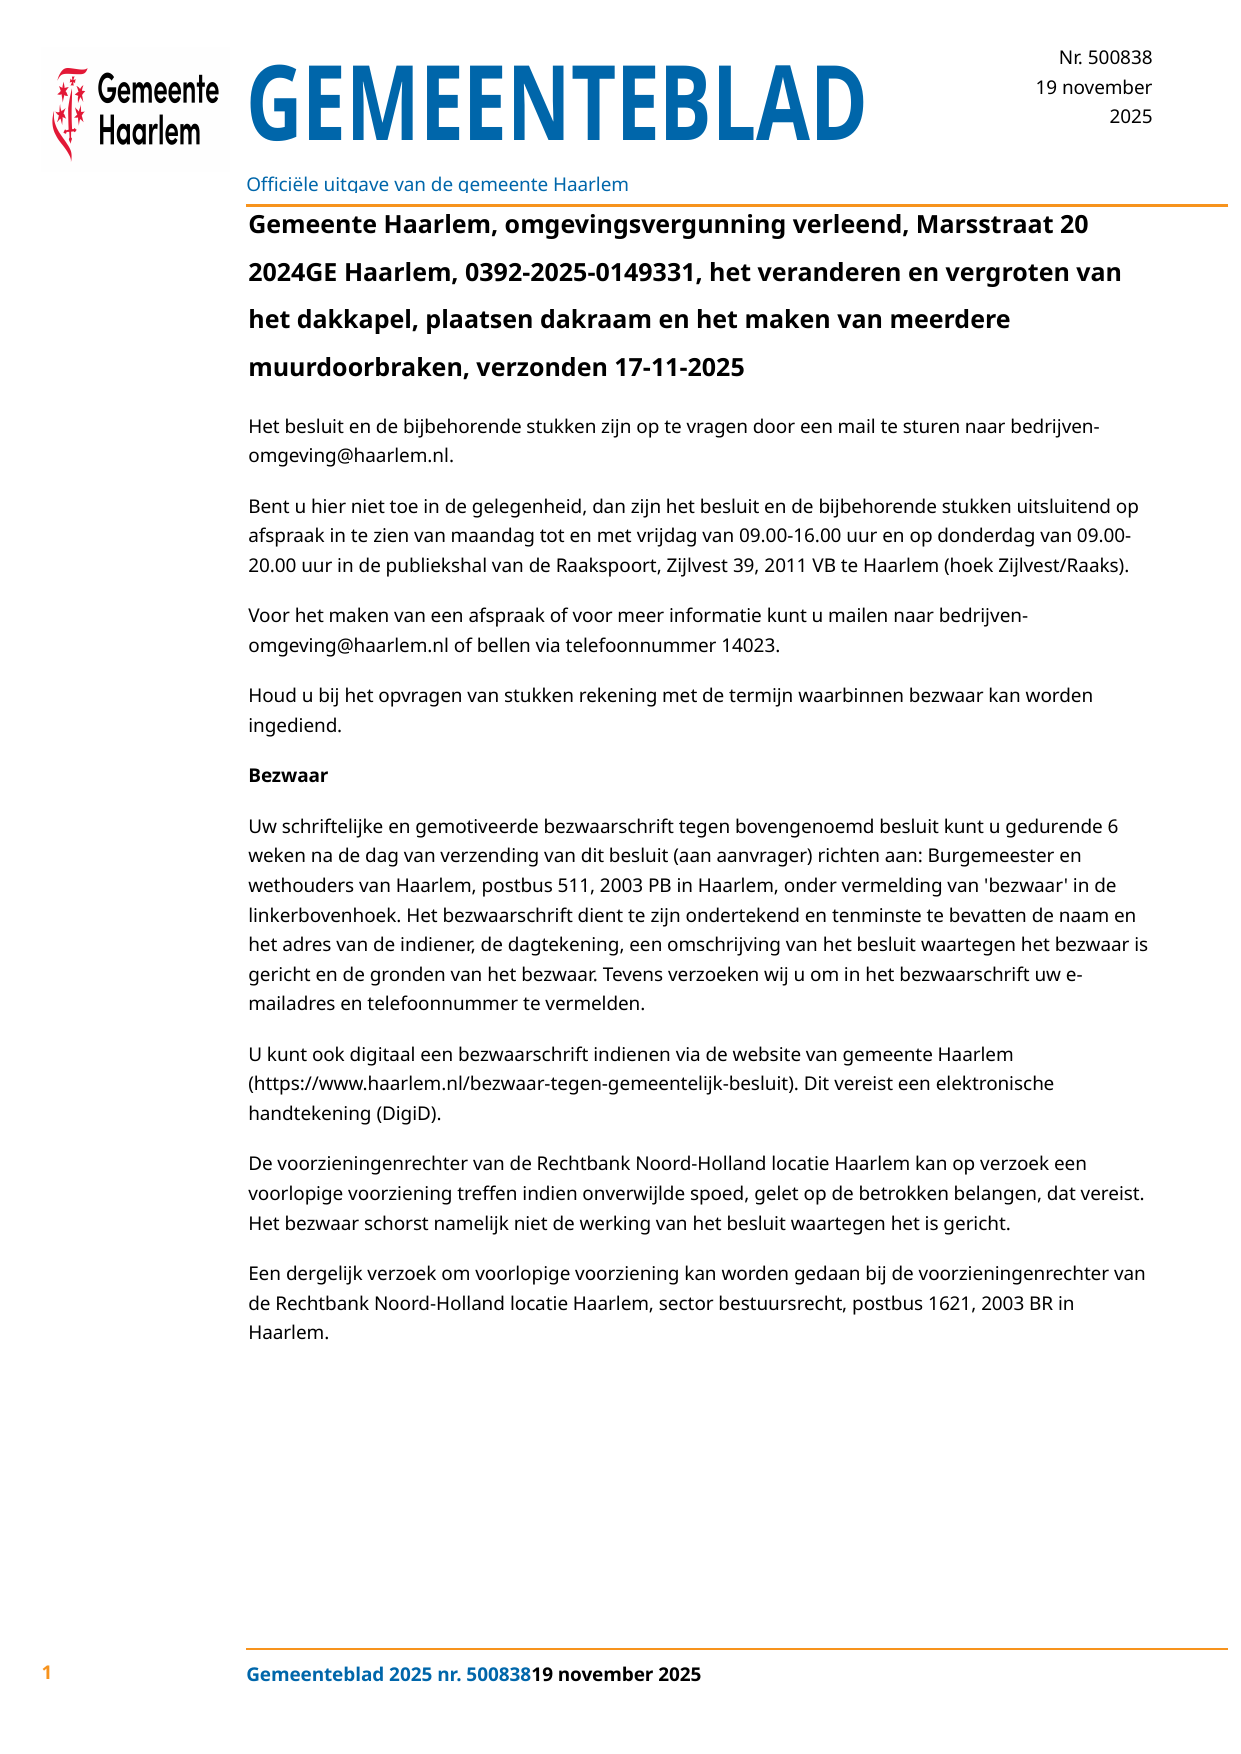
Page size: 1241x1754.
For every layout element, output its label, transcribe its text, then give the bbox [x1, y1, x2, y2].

text Gemeente Haarlem, omgevingsvergunning verleend, Marsstraat 20 2024GE Haarlem, 0392-2025-0149331, het veranderen en vergroten van het dakkapel, plaatsen dakraam en het maken van meerdere muurdoorbraken, verzonden 17-11-2025 [248, 207, 1152, 384]
text Bezwaar [248, 763, 1152, 788]
text Het besluit en de bijbehorende stukken zijn op te vragen door een mail te sturen naar bedrijven-omgeving@haarlem.nl. [248, 413, 1152, 468]
text Houd u bij het opvragen van stukken rekening met de termijn waarbinnen bezwaar kan worden ingediend. [248, 683, 1152, 738]
text Een dergelijk verzoek om voorlopige voorziening kan worden gedaan bij de voorzieningenrechter van de Rechtbank Noord-Holland locatie Haarlem, sector bestuursrecht, postbus 1621, 2003 BR in Haarlem. [248, 1260, 1152, 1345]
picture [41, 47, 231, 172]
text Bent u hier niet toe in de gelegenheid, dan zijn het besluit en de bijbehorende stukken uitsluitend op afspraak in te zien van maandag tot en met vrijdag van 09.00-16.00 uur en op donderdag van 09.00-20.00 uur in de publiekshal van de Raakspoort, Zijlvest 39, 2011 VB te Haarlem (hoek Zijlvest/Raaks). [248, 493, 1152, 578]
text De voorzieningenrechter van de Rechtbank Noord-Holland locatie Haarlem kan op verzoek een voorlopige voorziening treffen indien onverwijlde spoed, gelet op de betrokken belangen, dat vereist. Het bezwaar schorst namelijk niet de werking van het besluit waartegen het is gericht. [248, 1151, 1152, 1236]
text Voor het maken van een afspraak of voor meer informatie kunt u mailen naar bedrijven-omgeving@haarlem.nl of bellen via telefoonnummer 14023. [248, 603, 1152, 658]
text U kunt ook digitaal een bezwaarschrift indienen via de website van gemeente Haarlem (https://www.haarlem.nl/bezwaar-tegen-gemeentelijk-besluit). Dit vereist een elektronische handtekening (DigiD). [248, 1041, 1152, 1126]
text Uw schriftelijke en gemotiveerde bezwaarschrift tegen bovengenoemd besluit kunt u gedurende 6 weken na de dag van verzending van dit besluit (aan aanvrager) richten aan: Burgemeester en wethouders van Haarlem, postbus 511, 2003 PB in Haarlem, onder vermelding van 'bezwaar' in de linkerbovenhoek. Het bezwaarschrift dient te zijn ondertekend en tenminste te bevatten de naam en het adres van de indiener, de dagtekening, een omschrijving van het besluit waartegen het bezwaar is gericht en de gronden van het bezwaar. Tevens verzoeken wij u om in het bezwaarschrift uw e-mailadres en telefoonnummer te vermelden. [248, 813, 1152, 1016]
